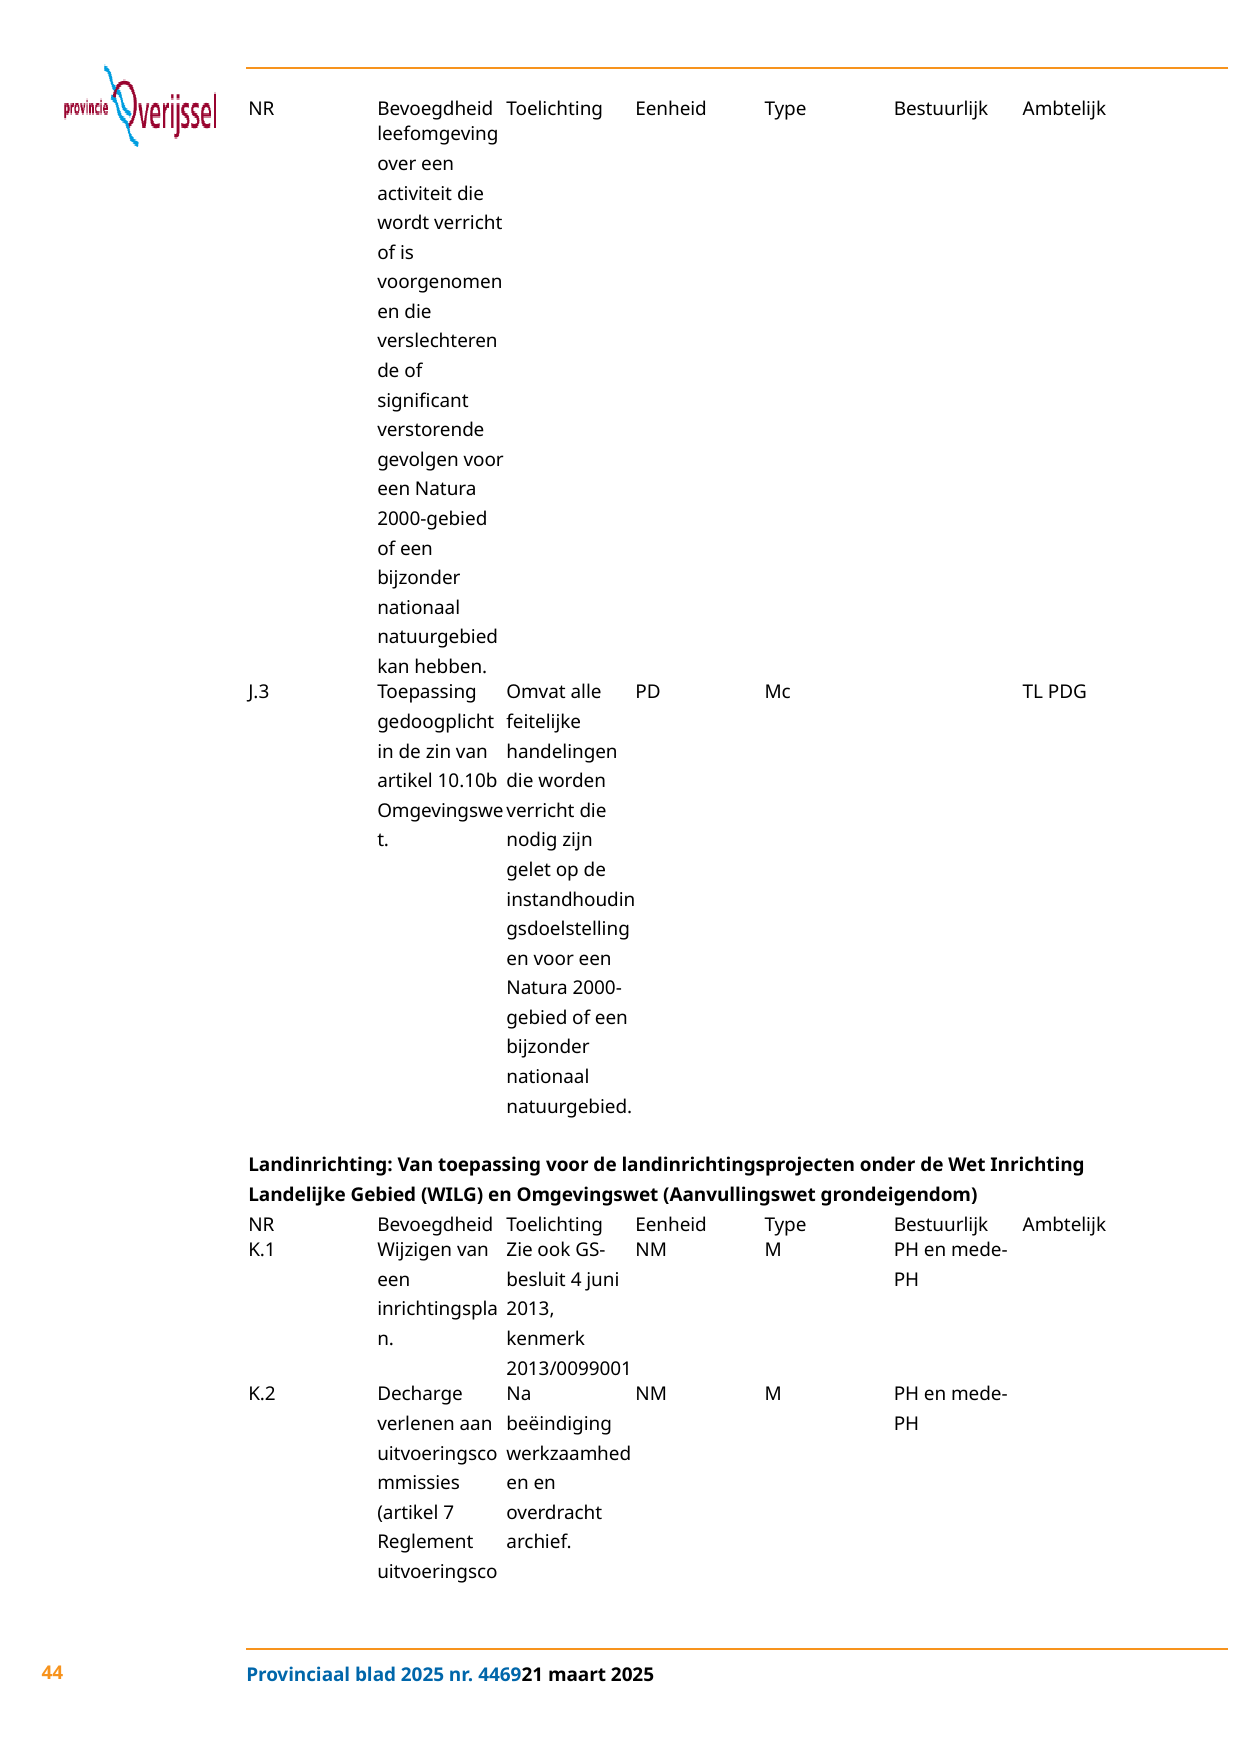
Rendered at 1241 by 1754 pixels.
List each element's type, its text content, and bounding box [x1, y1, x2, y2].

table_cell M [764, 1381, 893, 1584]
table_cell NM [635, 1236, 764, 1381]
table_header NR [248, 95, 377, 121]
table_cell M [764, 1236, 893, 1381]
table_header Bestuurlijk [894, 95, 1022, 121]
table_header Type [764, 95, 893, 121]
table_cell Mc [764, 679, 893, 1119]
table_header Ambtelijk [1023, 95, 1152, 121]
table_cell Omvat alle feitelijke handelingen die worden verricht die nodig zijn gelet op de instandhoudingsdoelstellingen voor een Natura 2000-gebied of een bijzonder nationaal natuurgebied. [506, 679, 635, 1119]
table_cell [506, 121, 635, 679]
table_header Eenheid [635, 95, 764, 121]
table_cell [1023, 1381, 1152, 1584]
table_header NR [248, 1211, 377, 1236]
table_header Ambtelijk [1023, 1211, 1152, 1236]
table_cell Zie ook GS-besluit 4 juni 2013, kenmerk 2013/0099001 [506, 1236, 635, 1381]
table_cell [1023, 121, 1152, 679]
table_cell PH en mede-PH [894, 1236, 1022, 1381]
table_cell [248, 121, 377, 679]
table_cell [764, 121, 893, 679]
table_cell [1023, 1236, 1152, 1381]
table_cell [894, 121, 1022, 679]
picture [41, 47, 231, 172]
table_cell PD [635, 679, 764, 1119]
table_cell PH en mede-PH [894, 1381, 1022, 1584]
table_cell K.1 [248, 1236, 377, 1381]
table_cell [635, 121, 764, 679]
table_header Toelichting [506, 1211, 635, 1236]
table_cell TL PDG [1023, 679, 1152, 1119]
table_cell NM [635, 1381, 764, 1584]
table_header Bevoegdheid [377, 1211, 506, 1236]
table_cell Toepassing gedoogplicht in de zin van artikel 10.10b Omgevingswet. [377, 679, 506, 1119]
table_cell Decharge verlenen aan uitvoeringscommissies (artikel 7 Reglement uitvoeringsco [377, 1381, 506, 1584]
table_header Toelichting [506, 95, 635, 121]
table_header Type [764, 1211, 893, 1236]
table_cell [894, 679, 1022, 1119]
table_cell Wijzigen van een inrichtingsplan. [377, 1236, 506, 1381]
table_cell leefomgeving over een activiteit die wordt verricht of is voorgenomen en die verslechterende of significant verstorende gevolgen voor een Natura 2000-gebied of een bijzonder nationaal natuurgebied kan hebben. [377, 121, 506, 679]
table_cell Na beëindiging werkzaamheden en overdracht archief. [506, 1381, 635, 1584]
table_header Bestuurlijk [894, 1211, 1022, 1236]
table_header Bevoegdheid [377, 95, 506, 121]
text Landinrichting: Van toepassing voor de landinrichtingsprojecten onder de Wet Inrichting Landelijke Gebied (WILG) en Omgevingswet (Aanvullingswet grondeigendom) [248, 1151, 1152, 1207]
table_cell K.2 [248, 1381, 377, 1584]
table_cell J.3 [248, 679, 377, 1119]
table_header Eenheid [635, 1211, 764, 1236]
